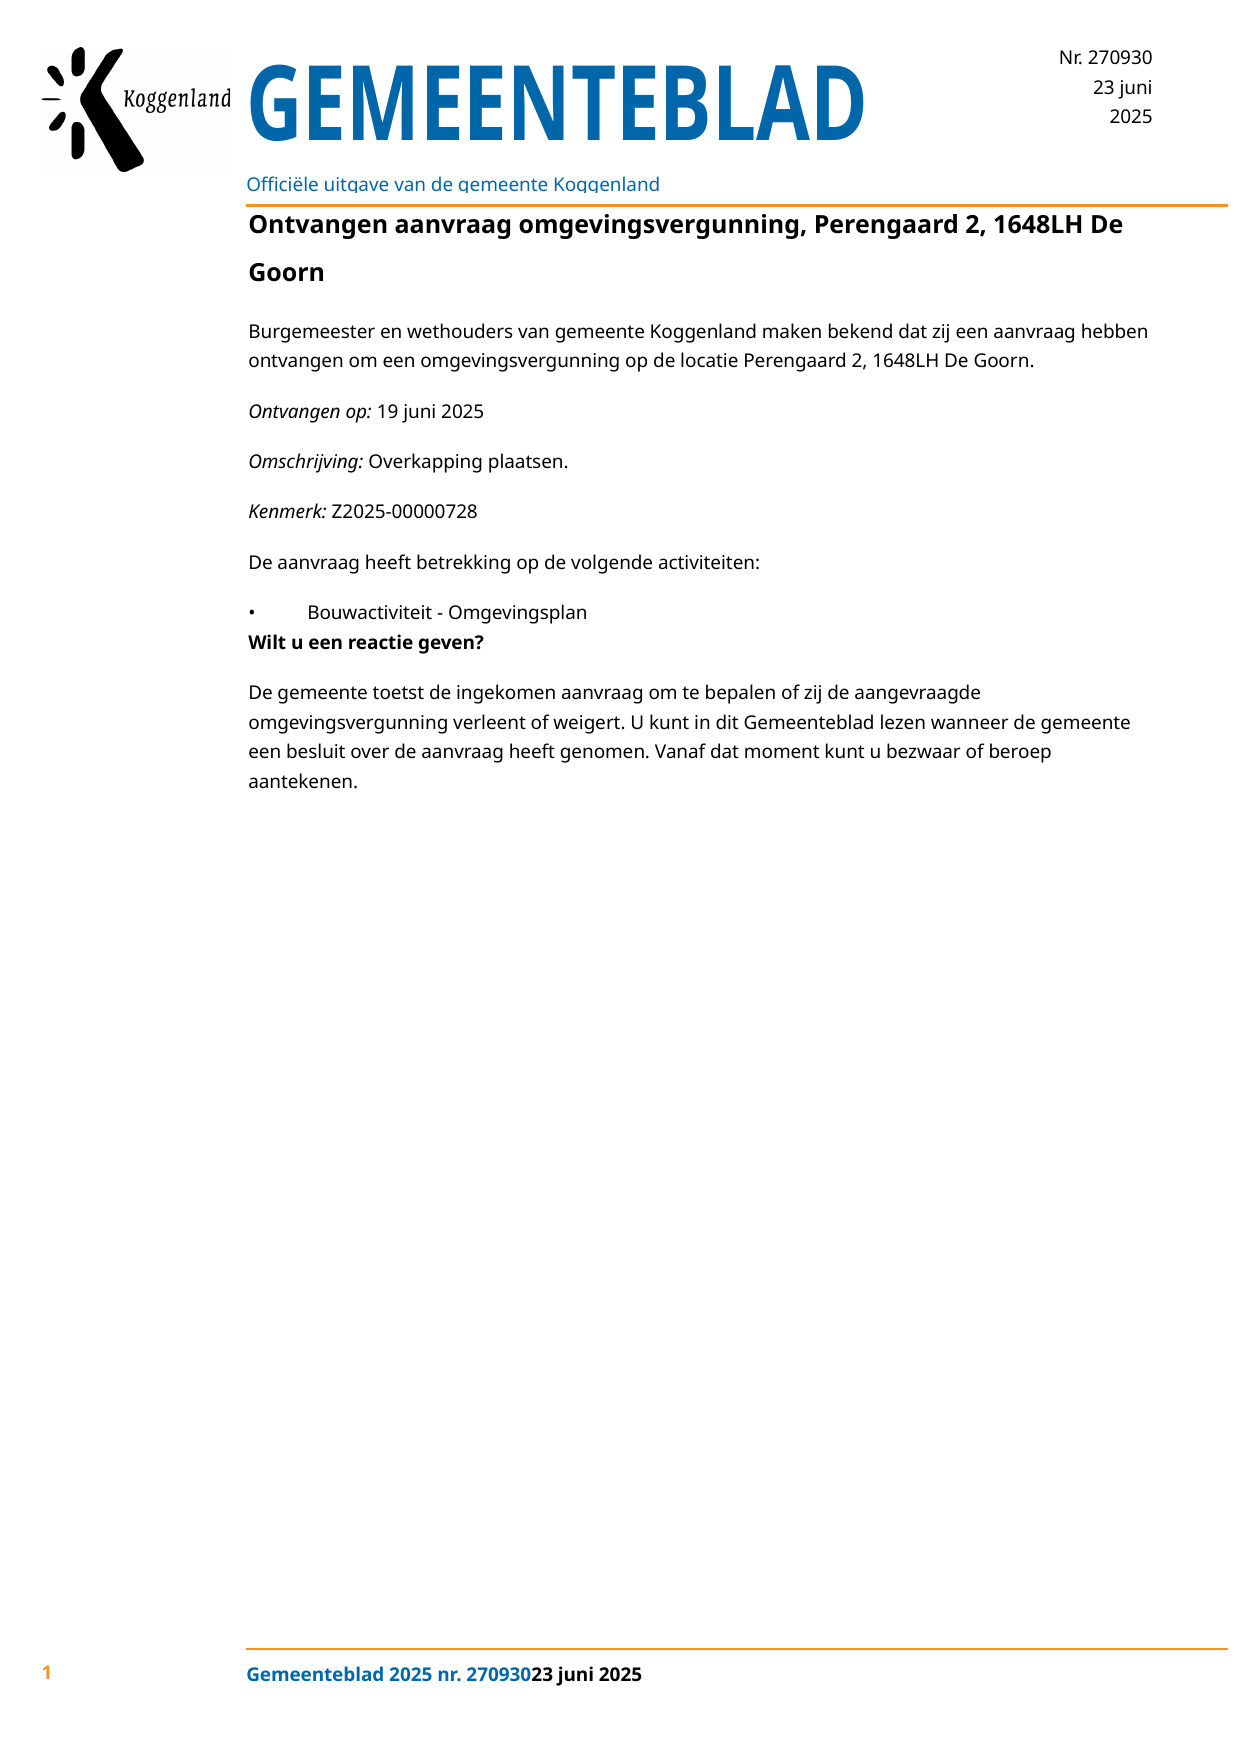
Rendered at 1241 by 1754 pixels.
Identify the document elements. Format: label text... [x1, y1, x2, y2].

text Wilt u een reactie geven? [248, 629, 1152, 655]
text Ontvangen aanvraag omgevingsvergunning, Perengaard 2, 1648LH De Goorn [248, 207, 1152, 288]
picture [41, 47, 231, 172]
text Ontvangen op: 19 juni 2025 [248, 398, 1152, 424]
text Omschrijving: Overkapping plaatsen. [248, 448, 1152, 474]
text Kenmerk: Z2025-00000728 [248, 499, 1152, 524]
text Burgemeester en wethouders van gemeente Koggenland maken bekend dat zij een aanvraag hebben ontvangen om een omgevingsvergunning op de locatie Perengaard 2, 1648LH De Goorn. [248, 318, 1152, 373]
text De gemeente toetst de ingekomen aanvraag om te bepalen of zij de aangevraagde omgevingsvergunning verleent of weigert. U kunt in dit Gemeenteblad lezen wanneer de gemeente een besluit over de aanvraag heeft genomen. Vanaf dat moment kunt u bezwaar of beroep aantekenen. [248, 679, 1152, 794]
list Bouwactiviteit - Omgevingsplan [248, 599, 1152, 625]
text De aanvraag heeft betrekking op de volgende activiteiten: [248, 549, 1152, 575]
